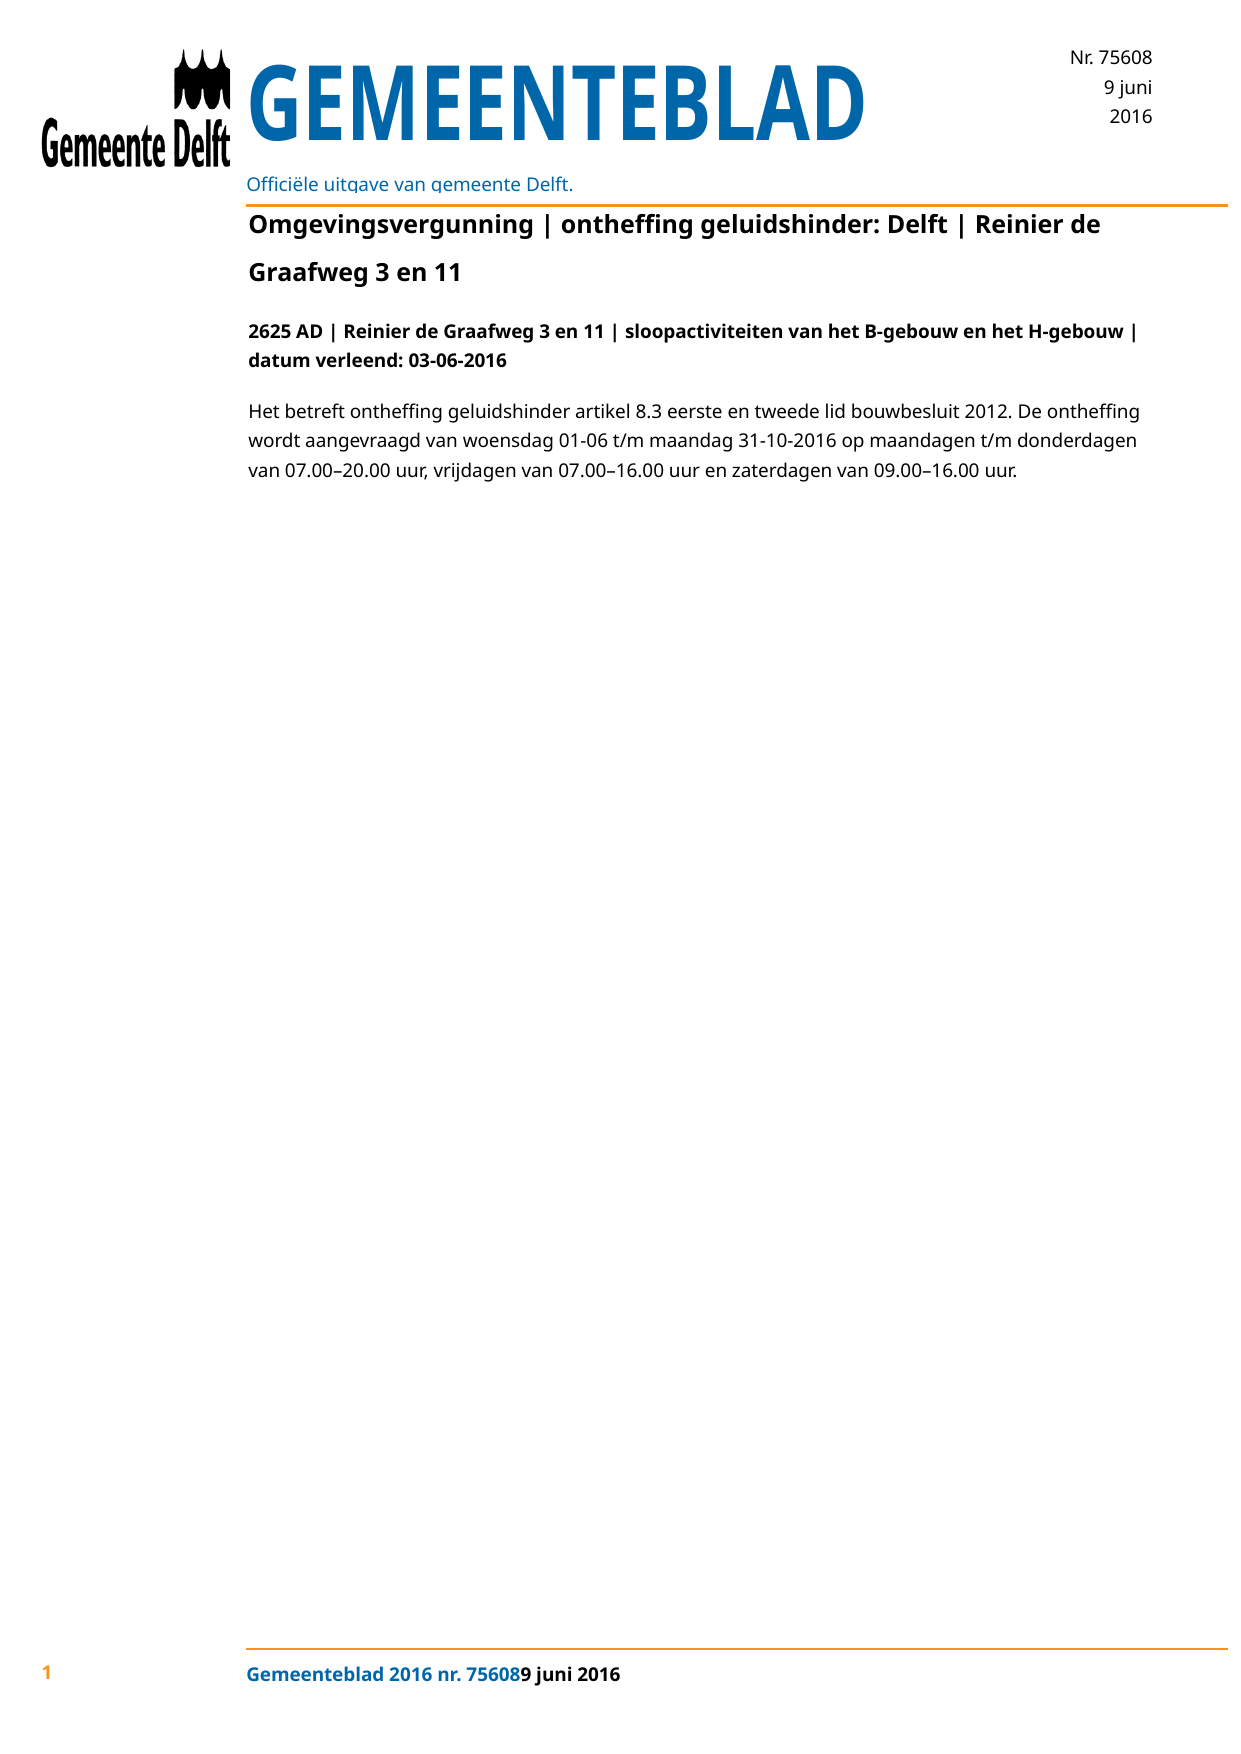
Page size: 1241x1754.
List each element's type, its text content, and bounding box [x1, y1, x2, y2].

picture [41, 47, 231, 172]
text 2625 AD | Reinier de Graafweg 3 en 11 | sloopactiviteiten van het B-gebouw en het H-gebouw | datum verleend: 03-06-2016 [248, 318, 1152, 373]
text Omgevingsvergunning | ontheffing geluidshinder: Delft | Reinier de Graafweg 3 en 11 [248, 207, 1152, 288]
text Het betreft ontheffing geluidshinder artikel 8.3 eerste en tweede lid bouwbesluit 2012. De ontheffing wordt aangevraagd van woensdag 01-06 t/m maandag 31-10-2016 op maandagen t/m donderdagen van 07.00–20.00 uur, vrijdagen van 07.00–16.00 uur en zaterdagen van 09.00–16.00 uur. [248, 398, 1152, 483]
